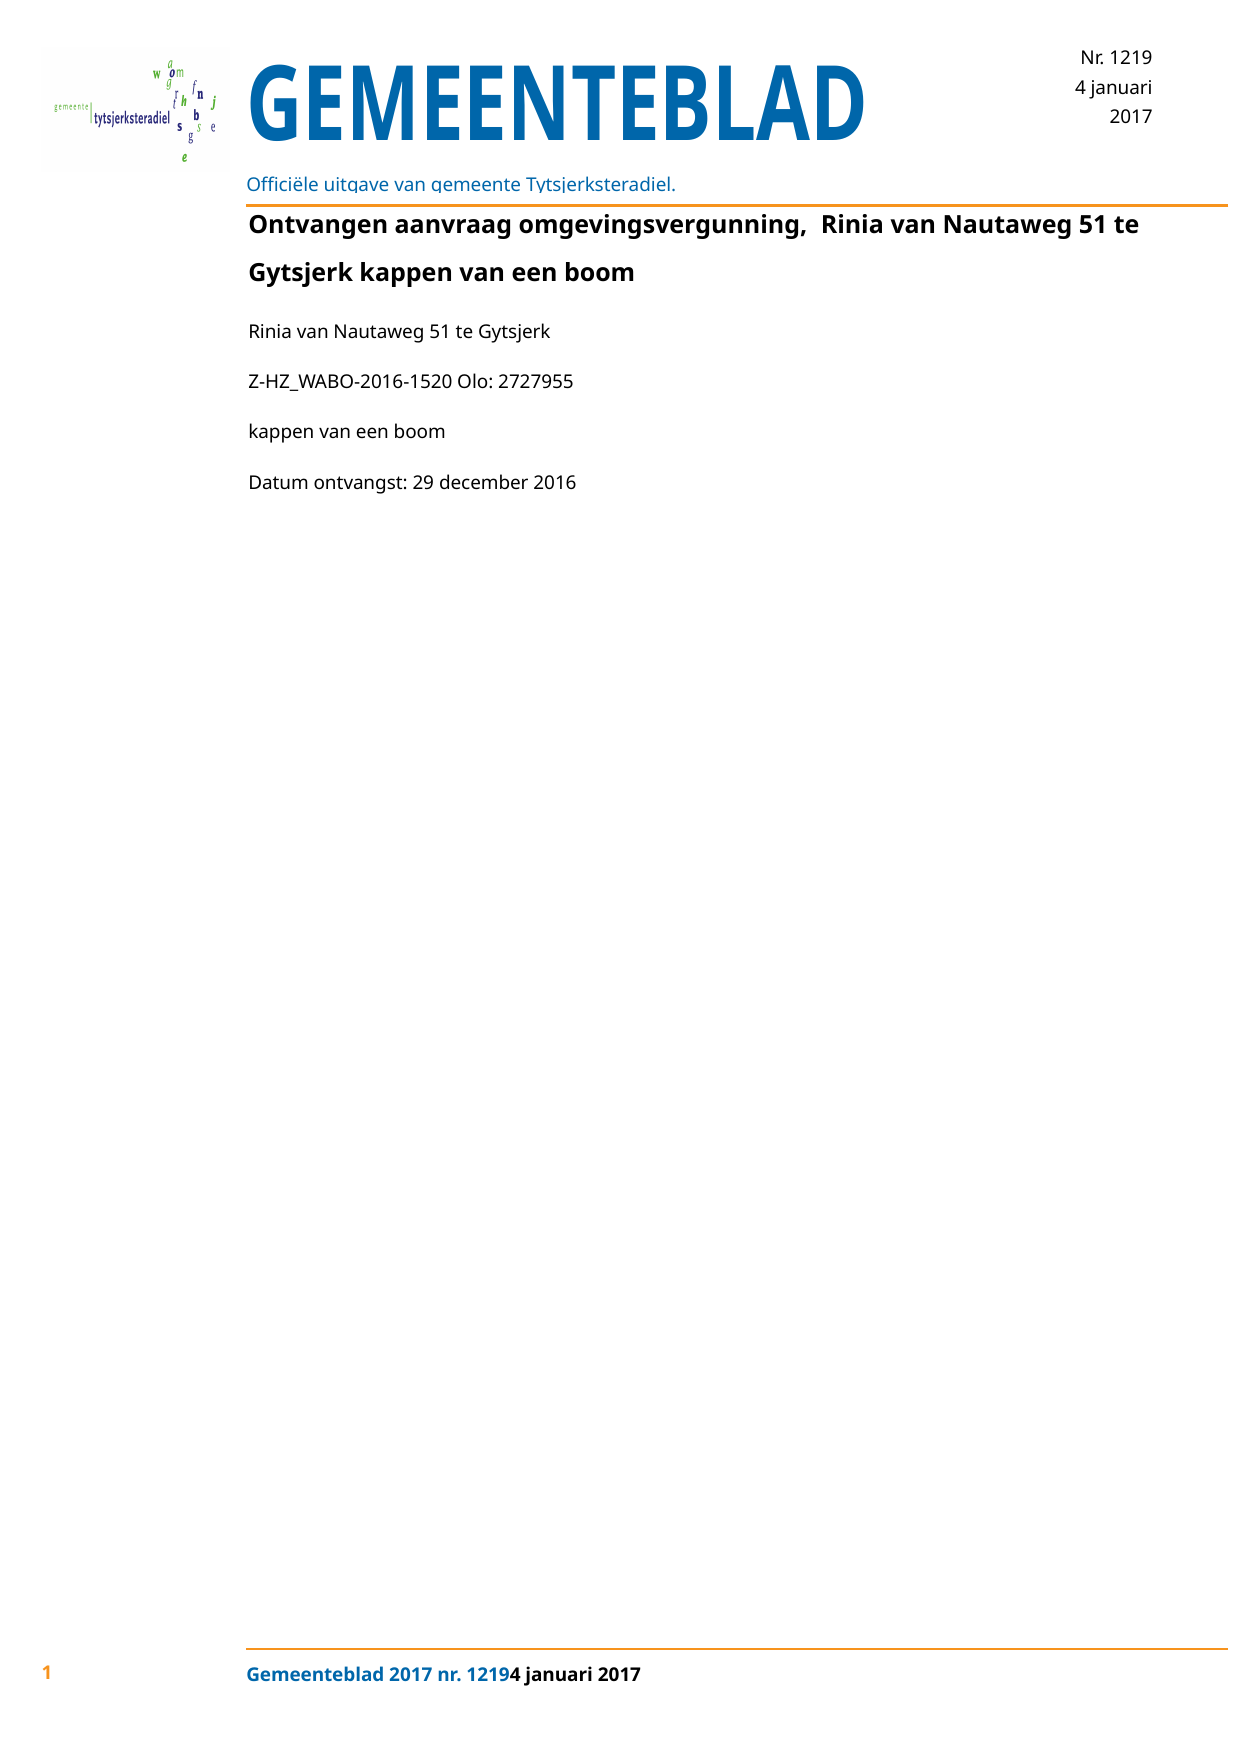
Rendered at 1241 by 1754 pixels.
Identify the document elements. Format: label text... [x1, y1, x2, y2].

text Ontvangen aanvraag omgevingsvergunning, Rinia van Nautaweg 51 te Gytsjerk kappen van een boom [248, 207, 1152, 288]
text Rinia van Nautaweg 51 te Gytsjerk [248, 318, 1152, 344]
text Z-HZ_WABO-2016-1520 Olo: 2727955 [248, 368, 1152, 394]
picture [41, 47, 231, 172]
text Datum ontvangst: 29 december 2016 [248, 469, 1152, 495]
text kappen van een boom [248, 419, 1152, 444]
